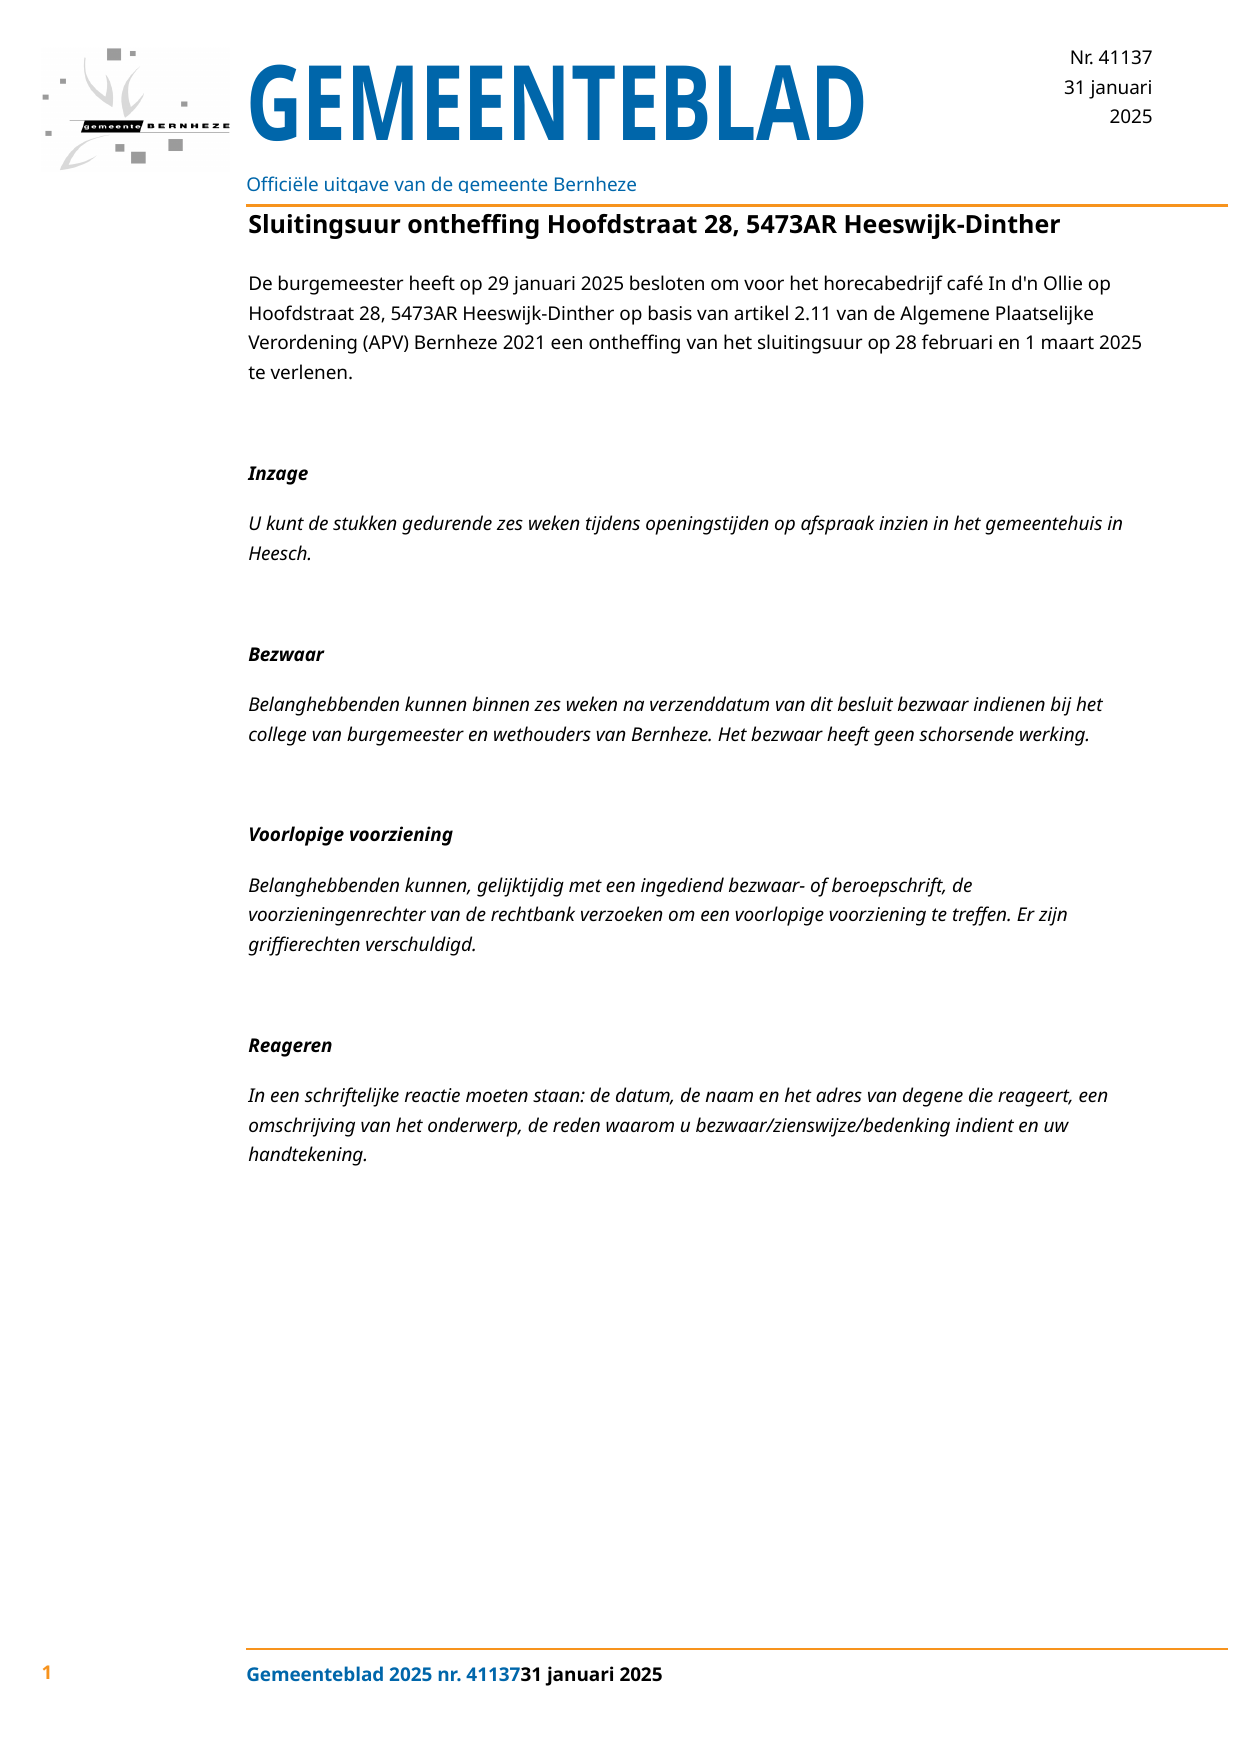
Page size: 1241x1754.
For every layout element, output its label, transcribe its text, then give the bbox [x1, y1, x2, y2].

text Voorlopige voorziening [248, 822, 1152, 847]
text De burgemeester heeft op 29 januari 2025 besloten om voor het horecabedrijf café In d'n Ollie op Hoofdstraat 28, 5473AR Heeswijk-Dinther op basis van artikel 2.11 van de Algemene Plaatselijke Verordening (APV) Bernheze 2021 een ontheffing van het sluitingsuur op 28 februari en 1 maart 2025 te verlenen. [248, 270, 1152, 385]
text Inzage [248, 460, 1152, 486]
text Belanghebbenden kunnen binnen zes weken na verzenddatum van dit besluit bezwaar indienen bij het college van burgemeester en wethouders van Bernheze. Het bezwaar heeft geen schorsende werking. [248, 691, 1152, 746]
text U kunt de stukken gedurende zes weken tijdens openingstijden op afspraak inzien in het gemeentehuis in Heesch. [248, 510, 1152, 566]
text Belanghebbenden kunnen, gelijktijdig met een ingediend bezwaar- of beroepschrift, de voorzieningenrechter van de rechtbank verzoeken om een voorlopige voorziening te treffen. Er zijn griffierechten verschuldigd. [248, 872, 1152, 957]
text Bezwaar [248, 641, 1152, 666]
text In een schriftelijke reactie moeten staan: de datum, de naam en het adres van degene die reageert, een omschrijving van het onderwerp, de reden waarom u bezwaar/zienswijze/bedenking indient en uw handtekening. [248, 1082, 1152, 1167]
text Sluitingsuur ontheffing Hoofdstraat 28, 5473AR Heeswijk-Dinther [248, 207, 1152, 241]
text Reageren [248, 1032, 1152, 1058]
picture [41, 47, 231, 172]
